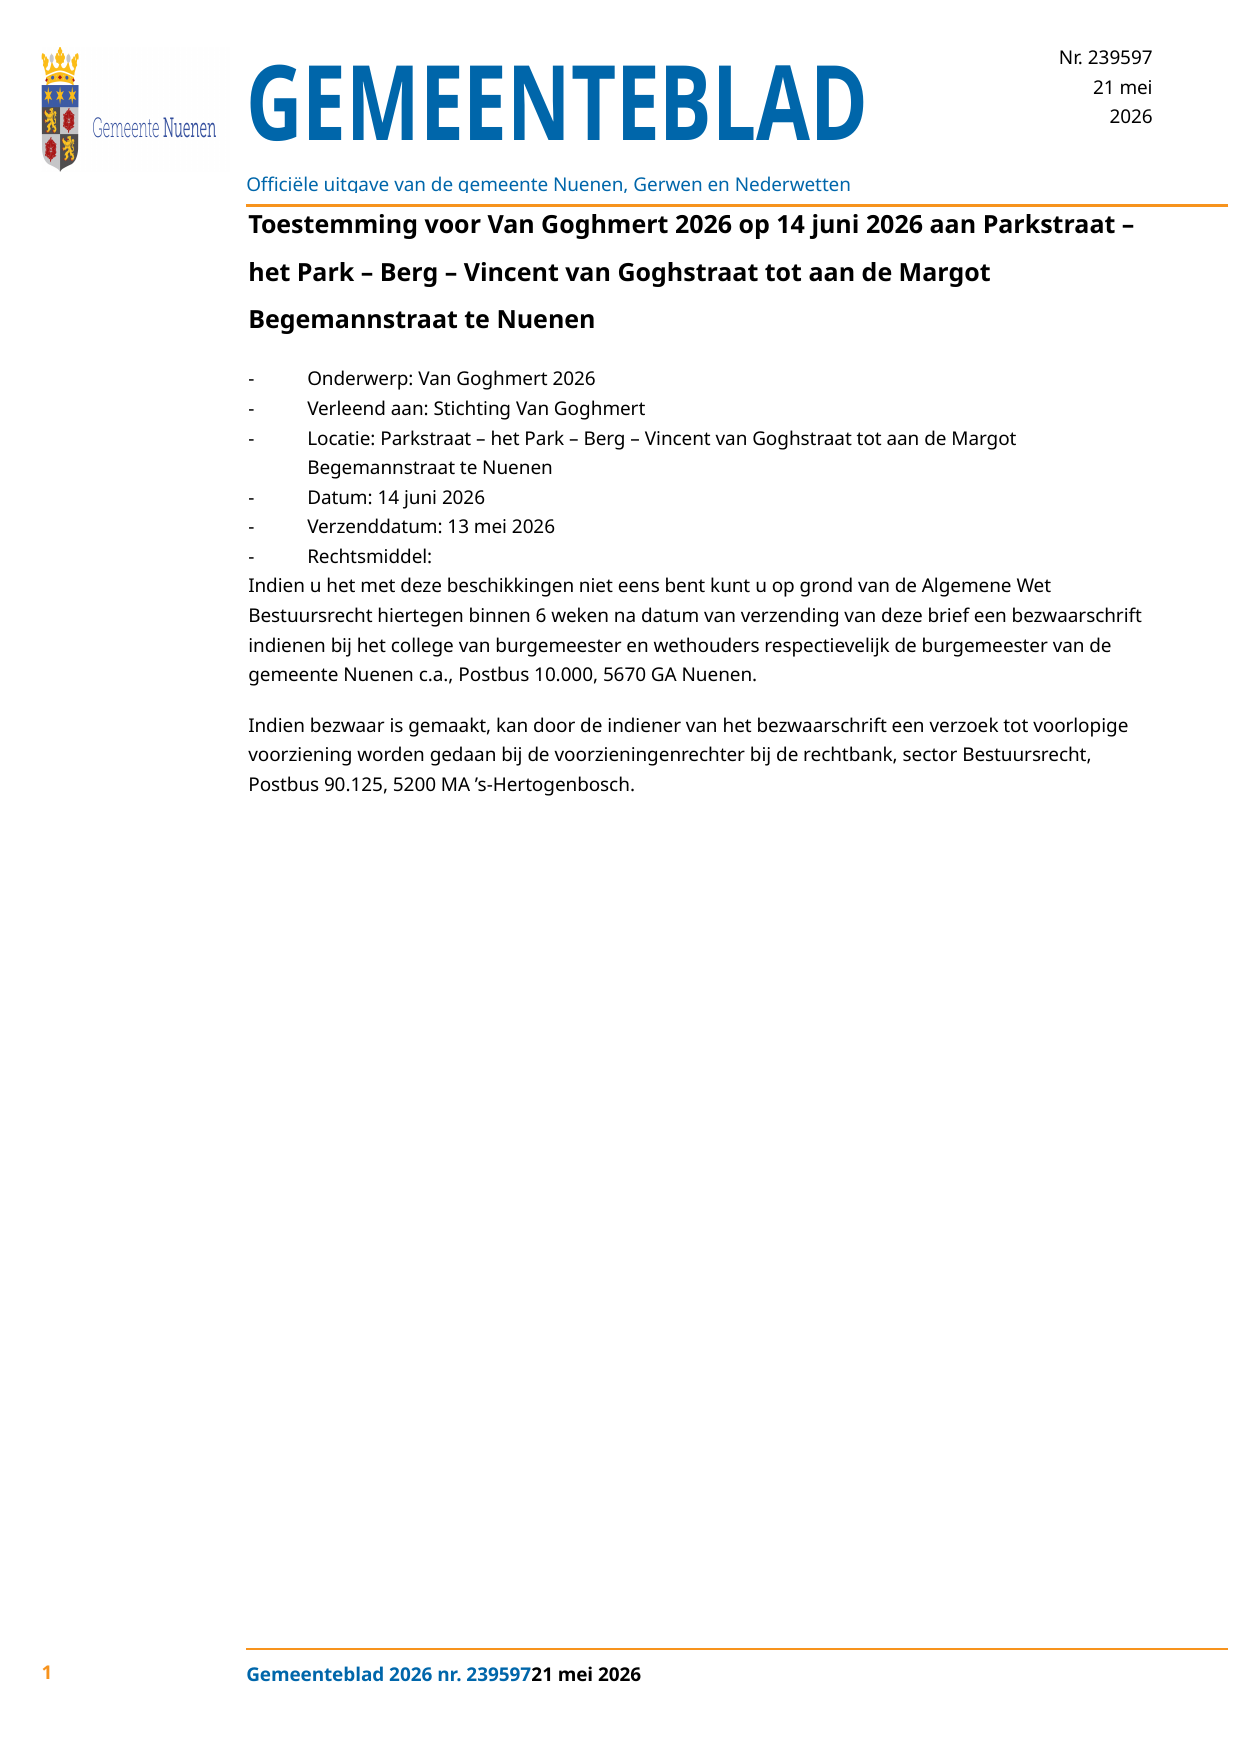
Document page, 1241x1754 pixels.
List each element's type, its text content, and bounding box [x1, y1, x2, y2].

list Rechtsmiddel: [248, 543, 1152, 569]
list Onderwerp: Van Goghmert 2026 [248, 366, 1152, 391]
list Locatie: Parkstraat – het Park – Berg – Vincent van Goghstraat tot aan de Margot Begemannstraat te Nuenen [248, 425, 1152, 480]
list Verzenddatum: 13 mei 2026 [248, 513, 1152, 539]
list Verleend aan: Stichting Van Goghmert [248, 395, 1152, 421]
text Indien u het met deze beschikkingen niet eens bent kunt u op grond van de Algemene Wet Bestuursrecht hiertegen binnen 6 weken na datum van verzending van deze brief een bezwaarschrift indienen bij het college van burgemeester en wethouders respectievelijk de burgemeester van de gemeente Nuenen c.a., Postbus 10.000, 5670 GA Nuenen. [248, 573, 1152, 687]
text Toestemming voor Van Goghmert 2026 op 14 juni 2026 aan Parkstraat – het Park – Berg – Vincent van Goghstraat tot aan de Margot Begemannstraat te Nuenen [248, 207, 1152, 336]
list Datum: 14 juni 2026 [248, 484, 1152, 509]
picture [41, 47, 231, 172]
text Indien bezwaar is gemaakt, kan door de indiener van het bezwaarschrift een verzoek tot voorlopige voorziening worden gedaan bij de voorzieningenrechter bij de rechtbank, sector Bestuursrecht, Postbus 90.125, 5200 MA ’s-Hertogenbosch. [248, 712, 1152, 797]
